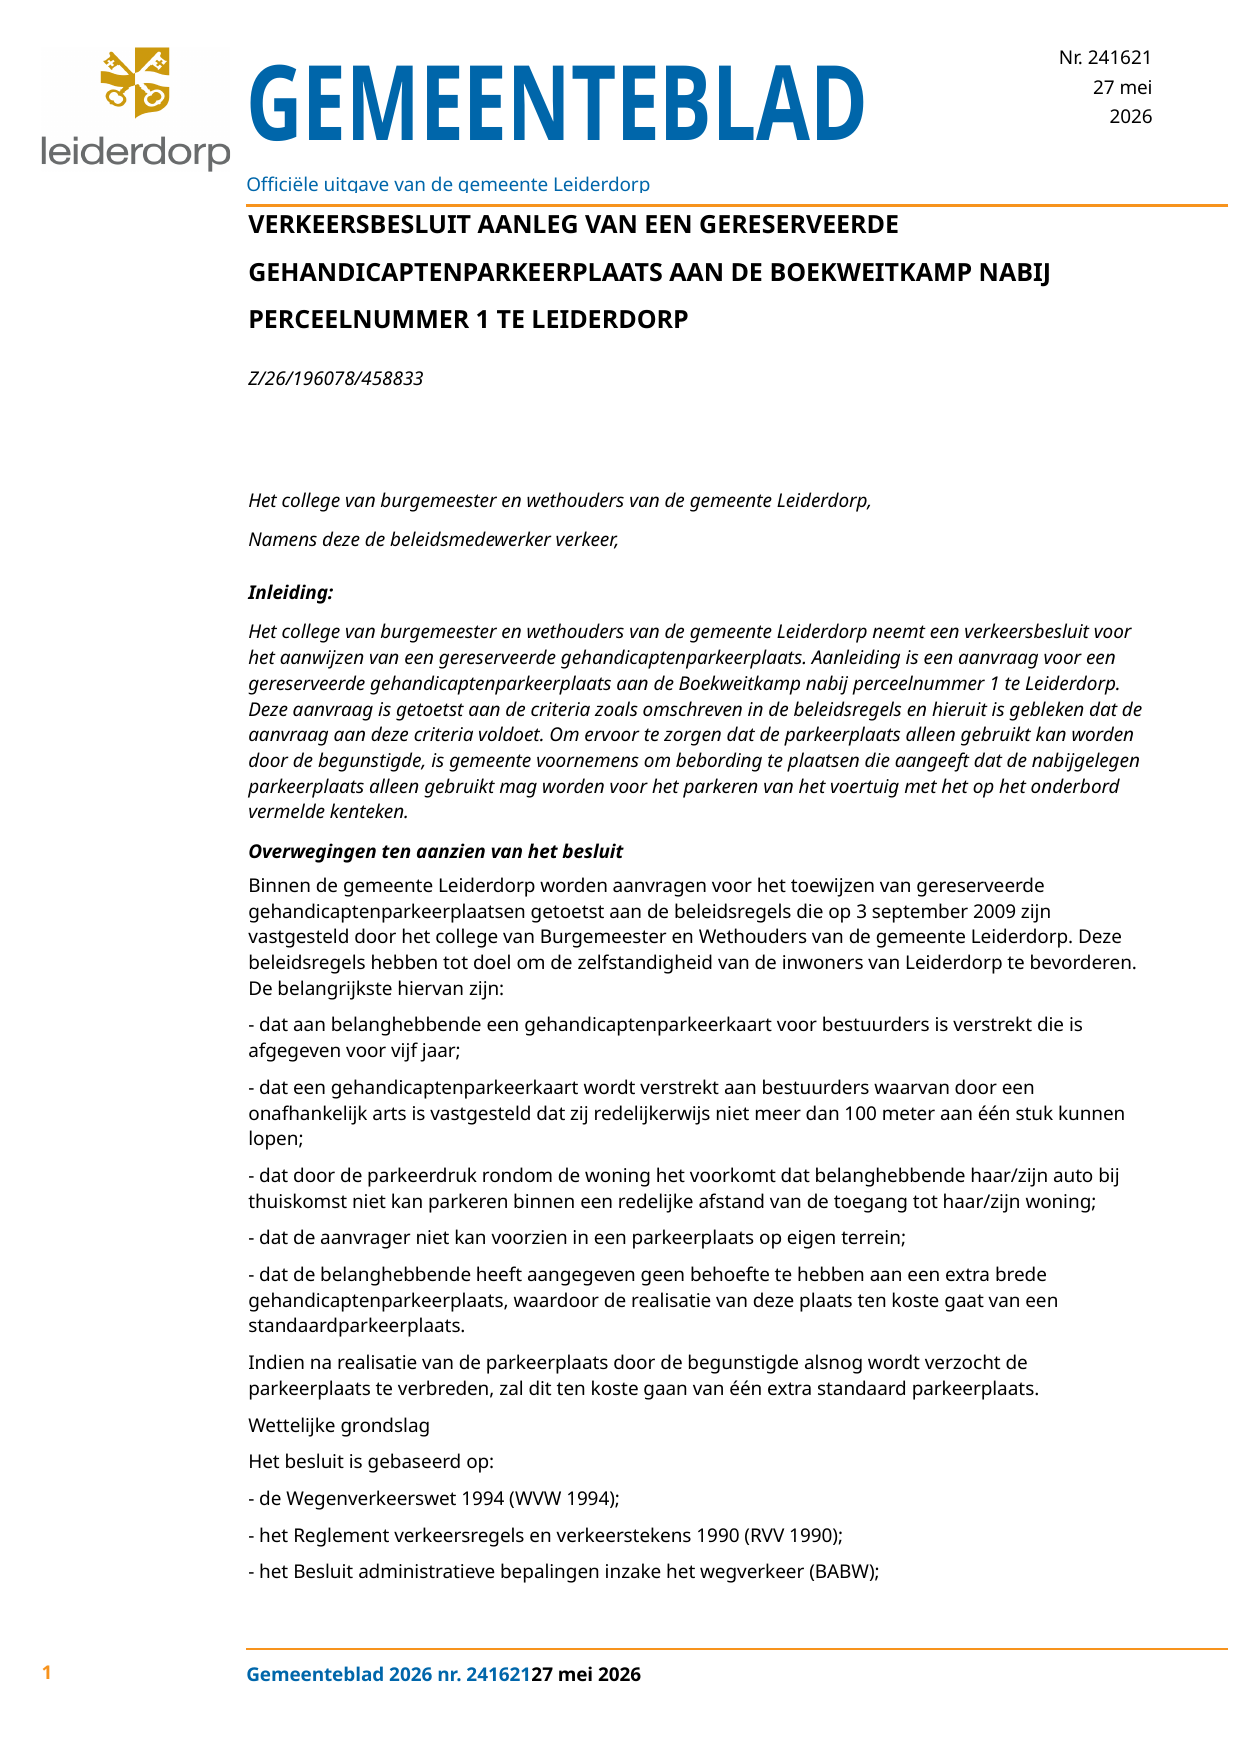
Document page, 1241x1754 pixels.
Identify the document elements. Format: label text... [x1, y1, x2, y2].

text Indien na realisatie van de parkeerplaats door de begunstigde alsnog wordt verzocht de parkeerplaats te verbreden, zal dit ten koste gaan van één extra standaard parkeerplaats. [248, 1349, 1152, 1401]
text Namens deze de beleidsmedewerker verkeer, [248, 527, 1152, 552]
text Overwegingen ten aanzien van het besluit [248, 838, 1152, 864]
text - dat de aanvrager niet kan voorzien in een parkeerplaats op eigen terrein; [248, 1224, 1152, 1250]
text Het besluit is gebaseerd op: [248, 1448, 1152, 1474]
text - het Besluit administratieve bepalingen inzake het wegverkeer (BABW); [248, 1558, 1152, 1584]
text Z/26/196078/458833 [248, 366, 1152, 391]
text - dat een gehandicaptenparkeerkaart wordt verstrekt aan bestuurders waarvan door een onafhankelijk arts is vastgesteld dat zij redelijkerwijs niet meer dan 100 meter aan één stuk kunnen lopen; [248, 1074, 1152, 1151]
text Het college van burgemeester en wethouders van de gemeente Leiderdorp neemt een verkeersbesluit voor het aanwijzen van een gereserveerde gehandicaptenparkeerplaats. Aanleiding is een aanvraag voor een gereserveerde gehandicaptenparkeerplaats aan de Boekweitkamp nabij perceelnummer 1 te Leiderdorp. Deze aanvraag is getoetst aan de criteria zoals omschreven in de beleidsregels en hieruit is gebleken dat de aanvraag aan deze criteria voldoet. Om ervoor te zorgen dat de parkeerplaats alleen gebruikt kan worden door de begunstigde, is gemeente voornemens om bebording te plaatsen die aangeeft dat de nabijgelegen parkeerplaats alleen gebruikt mag worden voor het parkeren van het voertuig met het op het onderbord vermelde kenteken. [248, 619, 1152, 824]
text - dat door de parkeerdruk rondom de woning het voorkomt dat belanghebbende haar/zijn auto bij thuiskomst niet kan parkeren binnen een redelijke afstand van de toegang tot haar/zijn woning; [248, 1162, 1152, 1214]
text - dat aan belanghebbende een gehandicaptenparkeerkaart voor bestuurders is verstrekt die is afgegeven voor vijf jaar; [248, 1012, 1152, 1063]
text - het Reglement verkeersregels en verkeerstekens 1990 (RVV 1990); [248, 1522, 1152, 1547]
text - de Wegenverkeerswet 1994 (WVW 1994); [248, 1485, 1152, 1511]
text Het college van burgemeester en wethouders van de gemeente Leiderdorp, [248, 487, 1152, 513]
text Inleiding: [248, 579, 1152, 605]
text Binnen de gemeente Leiderdorp worden aanvragen voor het toewijzen van gereserveerde gehandicaptenparkeerplaatsen getoetst aan de beleidsregels die op 3 september 2009 zijn vastgesteld door het college van Burgemeester en Wethouders van de gemeente Leiderdorp. Deze beleidsregels hebben tot doel om de zelfstandigheid van de inwoners van Leiderdorp te bevorderen. De belangrijkste hiervan zijn: [248, 872, 1152, 1001]
text - dat de belanghebbende heeft aangegeven geen behoefte te hebben aan een extra brede gehandicaptenparkeerplaats, waardoor de realisatie van deze plaats ten koste gaat van een standaardparkeerplaats. [248, 1261, 1152, 1338]
text Wettelijke grondslag [248, 1412, 1152, 1437]
picture [41, 47, 231, 172]
text VERKEERSBESLUIT AANLEG VAN EEN GERESERVEERDE GEHANDICAPTENPARKEERPLAATS AAN DE BOEKWEITKAMP NABIJ PERCEELNUMMER 1 TE LEIDERDORP [248, 207, 1152, 336]
